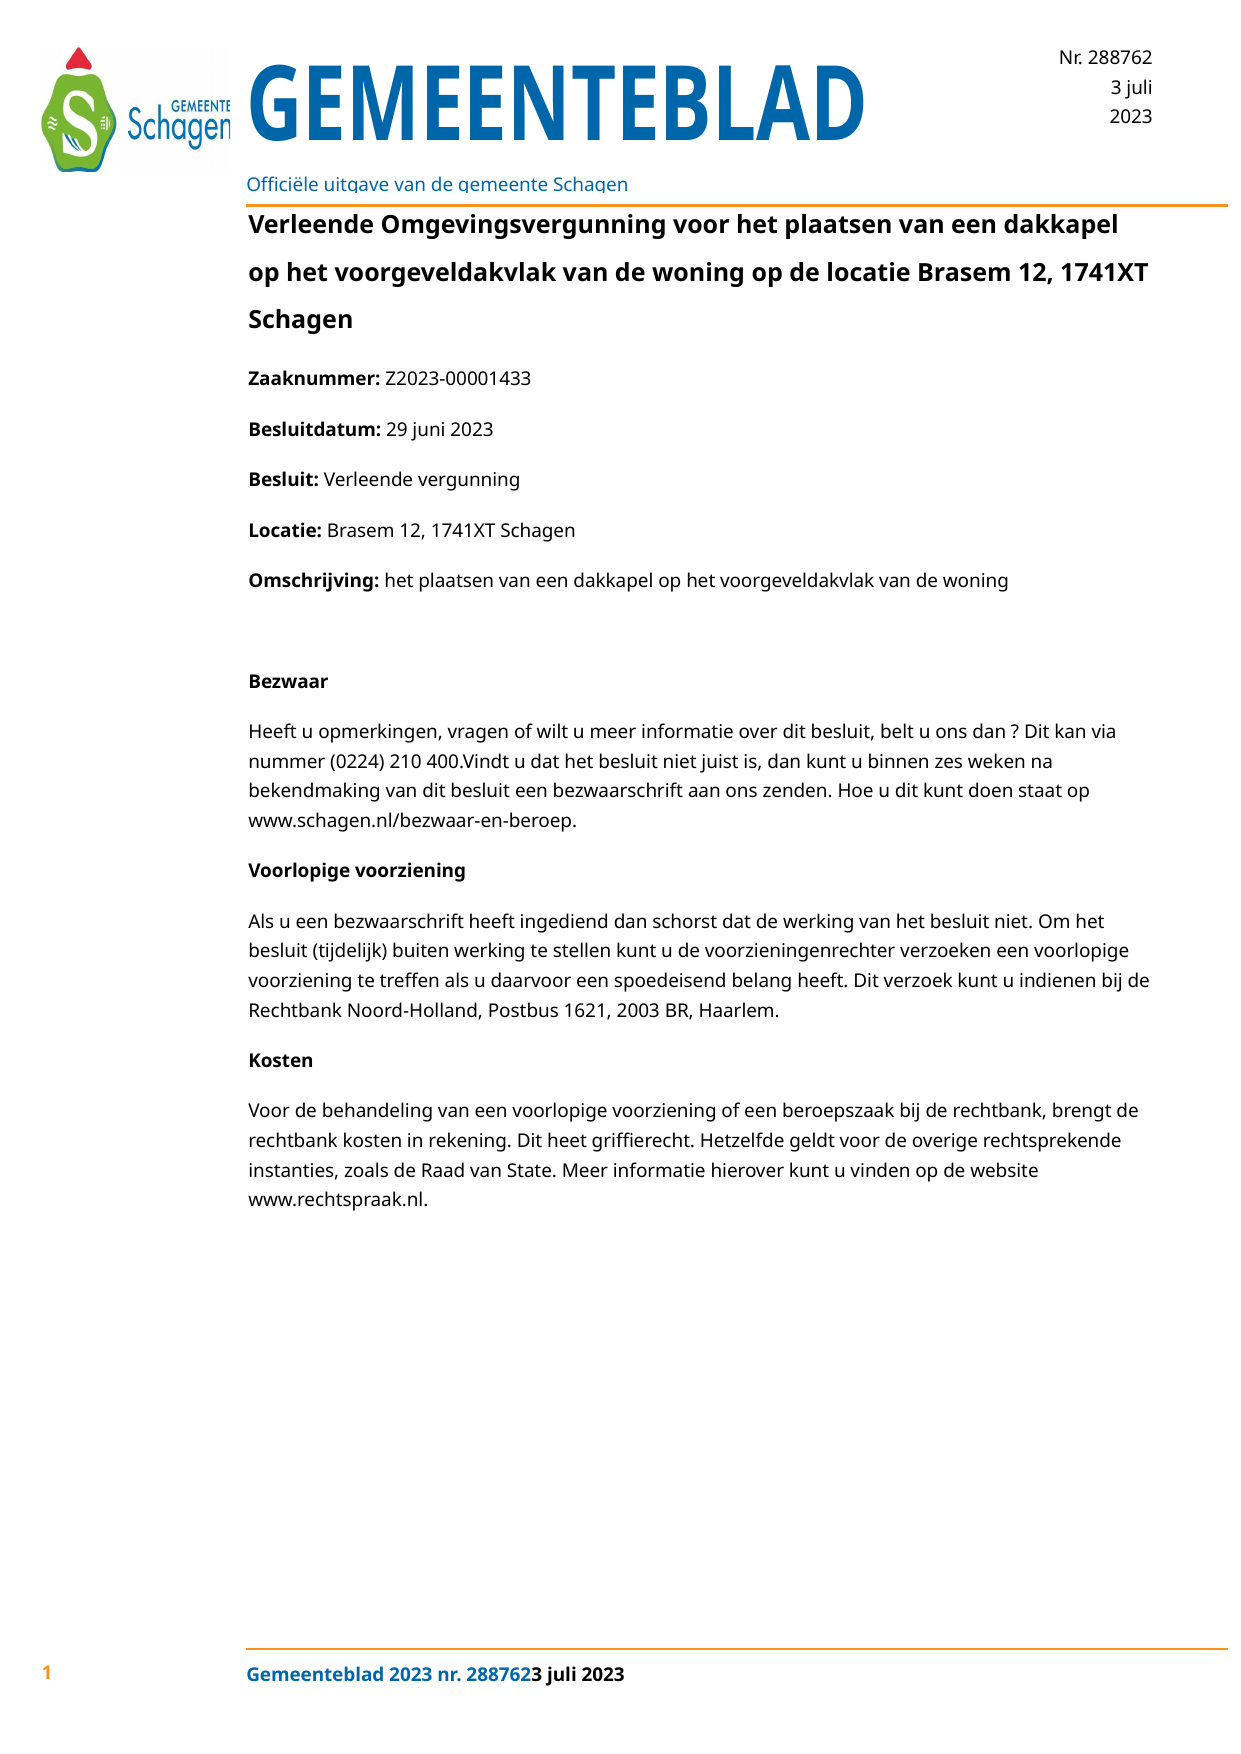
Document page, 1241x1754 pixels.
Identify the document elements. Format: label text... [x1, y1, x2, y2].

text Omschrijving: het plaatsen van een dakkapel op het voorgeveldakvlak van de woning [248, 567, 1152, 593]
text Als u een bezwaarschrift heeft ingediend dan schorst dat de werking van het besluit niet. Om het besluit (tijdelijk) buiten werking te stellen kunt u de voorzieningenrechter verzoeken een voorlopige voorziening te treffen als u daarvoor een spoedeisend belang heeft. Dit verzoek kunt u indienen bij de Rechtbank Noord-Holland, Postbus 1621, 2003 BR, Haarlem. [248, 908, 1152, 1022]
text Verleende Omgevingsvergunning voor het plaatsen van een dakkapel op het voorgeveldakvlak van de woning op de locatie Brasem 12, 1741XT Schagen [248, 207, 1152, 336]
text Voorlopige voorziening [248, 858, 1152, 883]
text Heeft u opmerkingen, vragen of wilt u meer informatie over dit besluit, belt u ons dan ? Dit kan via nummer (0224) 210 400.Vindt u dat het besluit niet juist is, dan kunt u binnen zes weken na bekendmaking van dit besluit een bezwaarschrift aan ons zenden. Hoe u dit kunt doen staat op www.schagen.nl/bezwaar-en-beroep. [248, 718, 1152, 833]
text Besluitdatum: 29 juni 2023 [248, 416, 1152, 442]
text Besluit: Verleende vergunning [248, 466, 1152, 492]
text Voor de behandeling van een voorlopige voorziening of een beroepszaak bij de rechtbank, brengt de rechtbank kosten in rekening. Dit heet griffierecht. Hetzelfde geldt voor de overige rechtsprekende instanties, zoals de Raad van State. Meer informatie hierover kunt u vinden op de website www.rechtspraak.nl. [248, 1098, 1152, 1212]
text Bezwaar [248, 668, 1152, 694]
picture [41, 47, 231, 172]
text Locatie: Brasem 12, 1741XT Schagen [248, 517, 1152, 542]
text Kosten [248, 1047, 1152, 1073]
text Zaaknummer: Z2023-00001433 [248, 366, 1152, 391]
